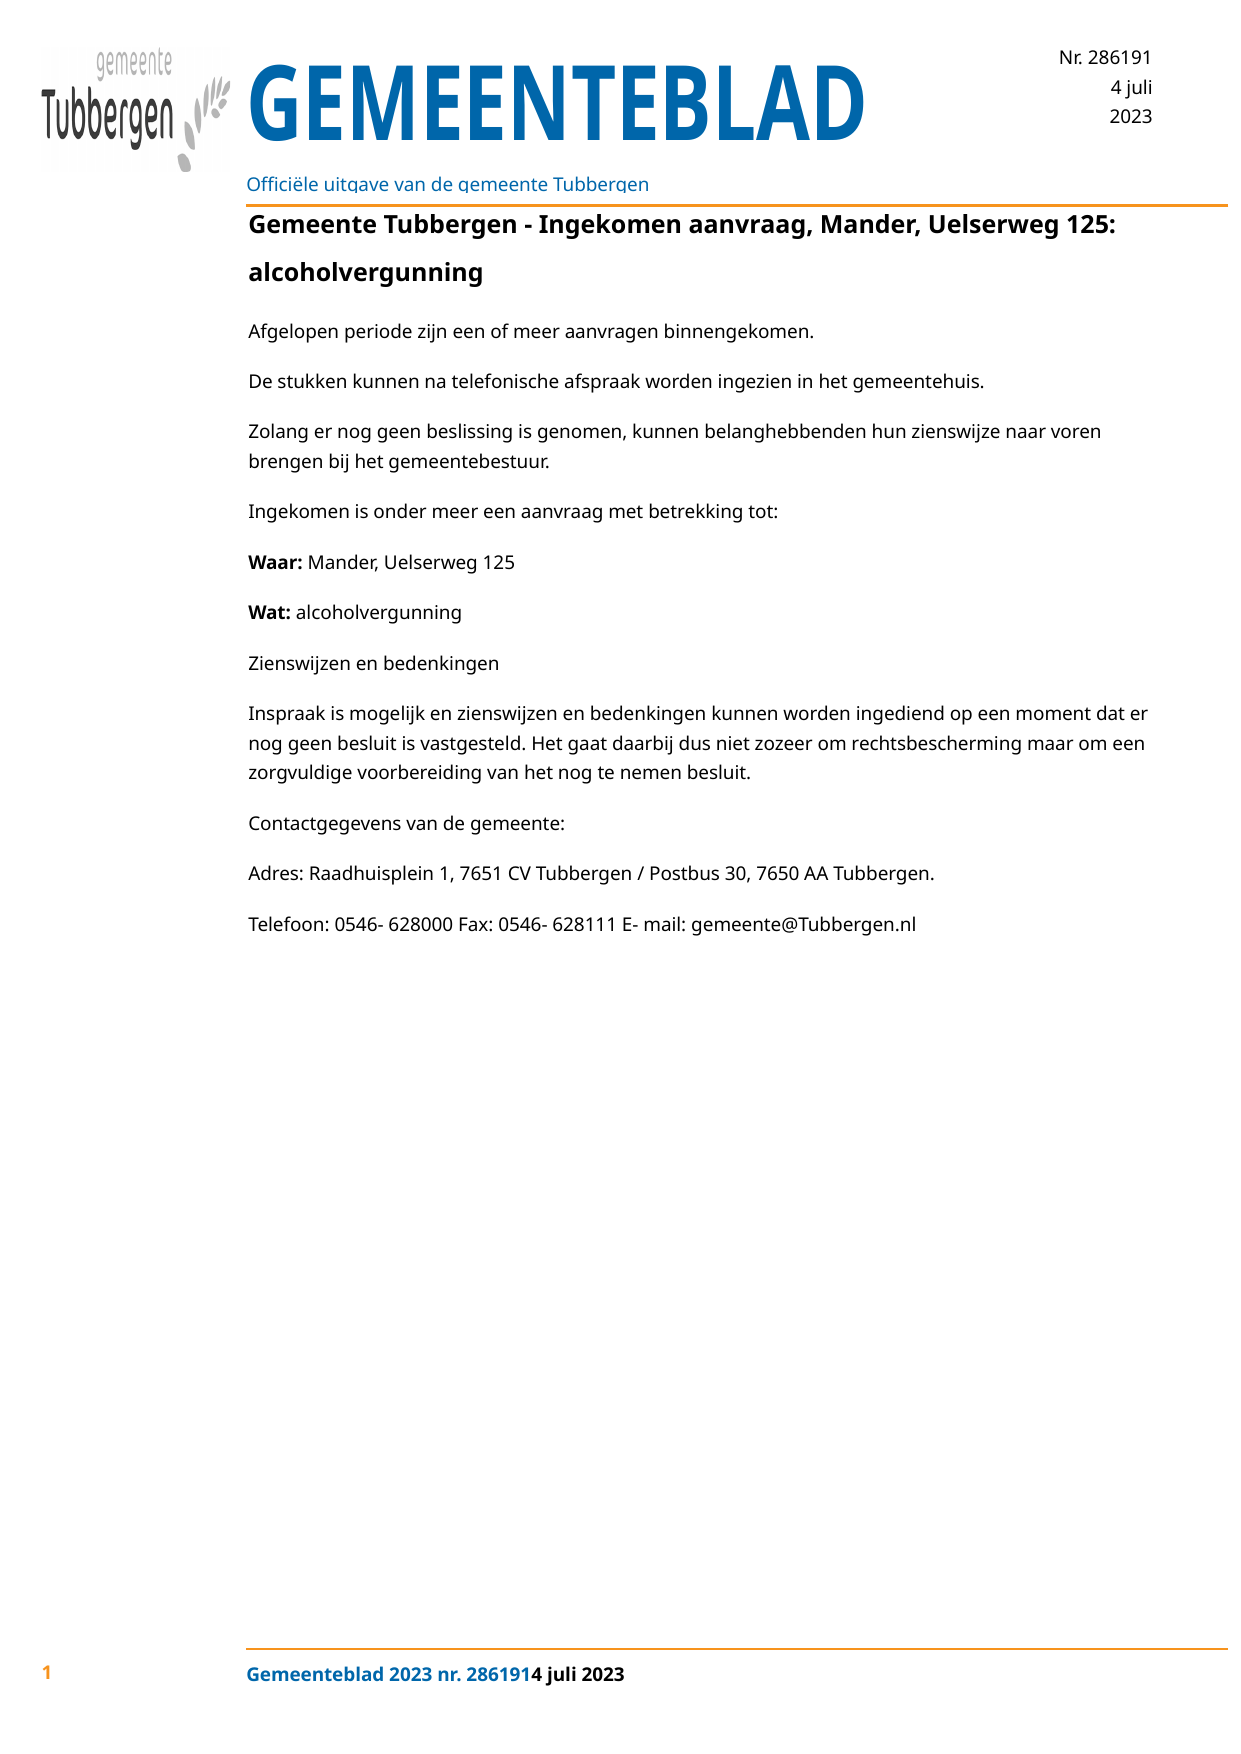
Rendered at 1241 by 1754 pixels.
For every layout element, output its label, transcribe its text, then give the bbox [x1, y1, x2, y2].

text Wat: alcoholvergunning [248, 599, 1152, 625]
text Gemeente Tubbergen - Ingekomen aanvraag, Mander, Uelserweg 125: alcoholvergunning [248, 207, 1152, 288]
text Waar: Mander, Uelserweg 125 [248, 549, 1152, 575]
text Adres: Raadhuisplein 1, 7651 CV Tubbergen / Postbus 30, 7650 AA Tubbergen. [248, 860, 1152, 886]
text Zolang er nog geen beslissing is genomen, kunnen belanghebbenden hun zienswijze naar voren brengen bij het gemeentebestuur. [248, 419, 1152, 474]
text Contactgegevens van de gemeente: [248, 810, 1152, 836]
text Ingekomen is onder meer een aanvraag met betrekking tot: [248, 499, 1152, 524]
text Zienswijzen en bedenkingen [248, 650, 1152, 676]
picture [41, 47, 231, 172]
text Inspraak is mogelijk en zienswijzen en bedenkingen kunnen worden ingediend op een moment dat er nog geen besluit is vastgesteld. Het gaat daarbij dus niet zozeer om rechtsbescherming maar om een zorgvuldige voorbereiding van het nog te nemen besluit. [248, 700, 1152, 785]
text Afgelopen periode zijn een of meer aanvragen binnengekomen. [248, 318, 1152, 344]
text De stukken kunnen na telefonische afspraak worden ingezien in het gemeentehuis. [248, 368, 1152, 394]
text Telefoon: 0546- 628000 Fax: 0546- 628111 E- mail: gemeente@Tubbergen.nl [248, 911, 1152, 937]
